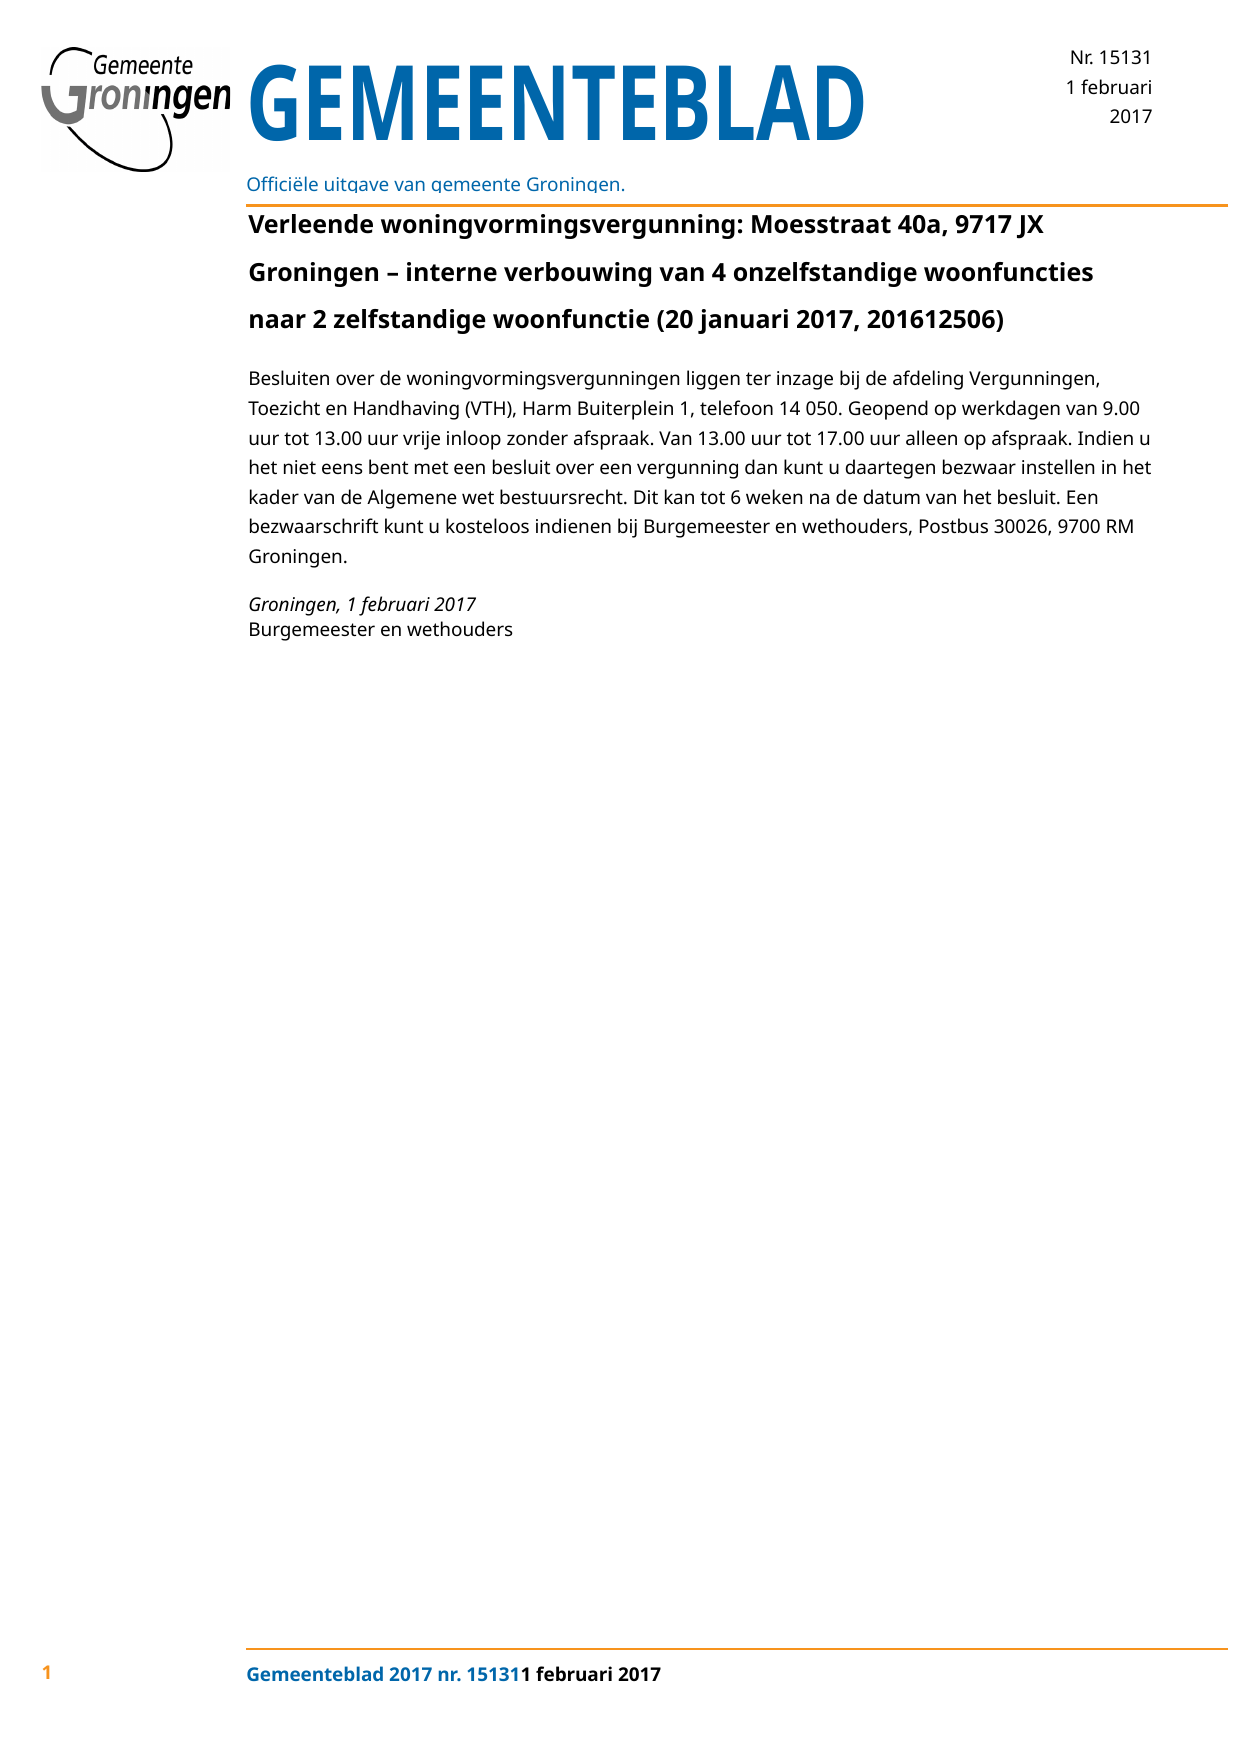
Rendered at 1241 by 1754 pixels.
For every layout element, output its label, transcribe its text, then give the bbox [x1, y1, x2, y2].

text Verleende woningvormingsvergunning: Moesstraat 40a, 9717 JX Groningen – interne verbouwing van 4 onzelfstandige woonfuncties naar 2 zelfstandige woonfunctie (20 januari 2017, 201612506) [248, 207, 1152, 336]
text Groningen, 1 februari 2017 [248, 591, 1152, 617]
picture [41, 47, 231, 172]
text Besluiten over de woningvormingsvergunningen liggen ter inzage bij de afdeling Vergunningen, Toezicht en Handhaving (VTH), Harm Buiterplein 1, telefoon 14 050. Geopend op werkdagen van 9.00 uur tot 13.00 uur vrije inloop zonder afspraak. Van 13.00 uur tot 17.00 uur alleen op afspraak. Indien u het niet eens bent met een besluit over een vergunning dan kunt u daartegen bezwaar instellen in het kader van de Algemene wet bestuursrecht. Dit kan tot 6 weken na de datum van het besluit. Een bezwaarschrift kunt u kosteloos indienen bij Burgemeester en wethouders, Postbus 30026, 9700 RM Groningen. [248, 366, 1152, 569]
text Burgemeester en wethouders [248, 617, 1152, 642]
